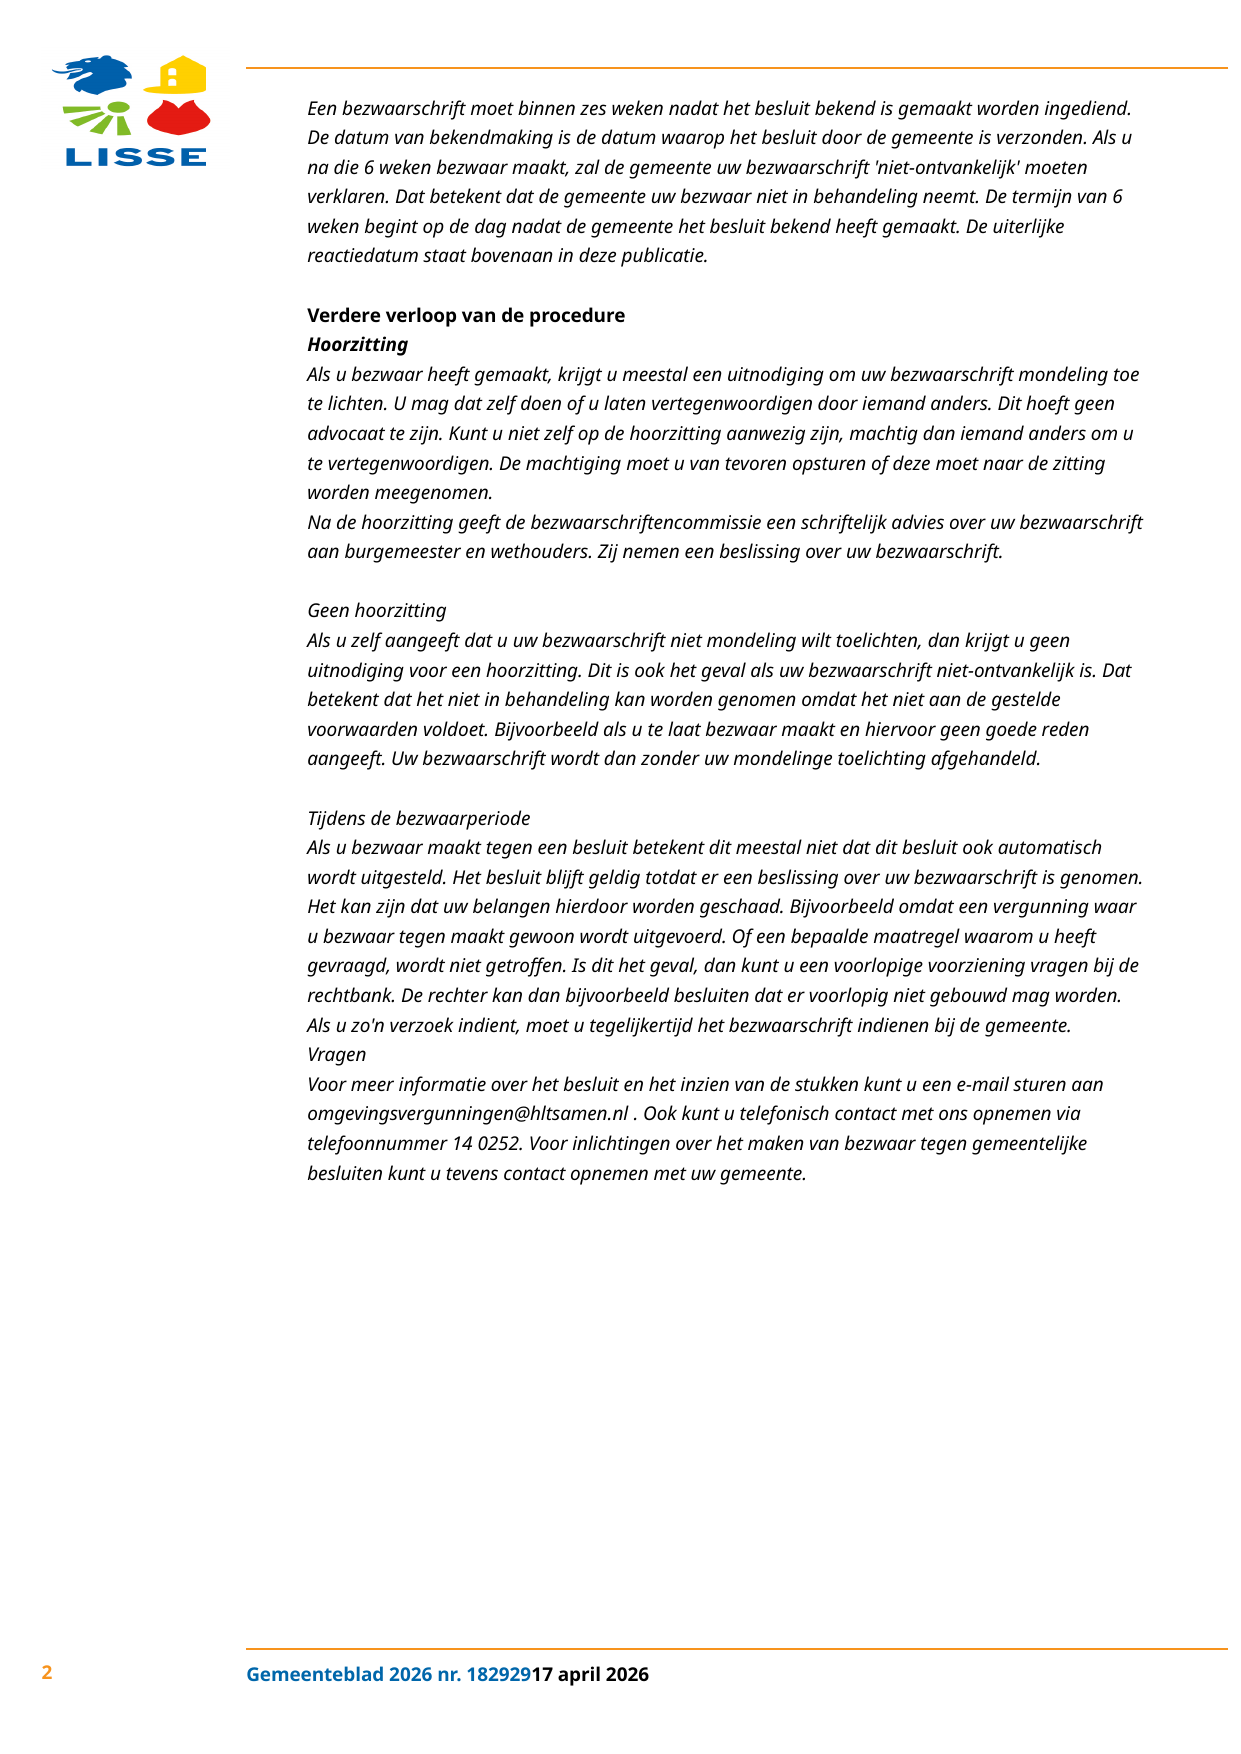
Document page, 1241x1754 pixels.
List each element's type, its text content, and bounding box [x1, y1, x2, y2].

list Na de hoorzitting geeft de bezwaarschriftencommissie een schriftelijk advies over uw bezwaarschrift aan burgemeester en wethouders. Zij nemen een beslissing over uw bezwaarschrift. [248, 509, 1152, 564]
list Hoorzitting [248, 331, 1152, 357]
list Voor meer informatie over het besluit en het inzien van de stukken kunt u een e-mail sturen aan omgevingsvergunningen@hltsamen.nl . Ook kunt u telefonisch contact met ons opnemen via telefoonnummer 14 0252. Voor inlichtingen over het maken van bezwaar tegen gemeentelijke besluiten kunt u tevens contact opnemen met uw gemeente. [248, 1071, 1152, 1186]
list Verdere verloop van de procedure [248, 302, 1152, 328]
list Een bezwaarschrift moet binnen zes weken nadat het besluit bekend is gemaakt worden ingediend. De datum van bekendmaking is de datum waarop het besluit door de gemeente is verzonden. Als u na die 6 weken bezwaar maakt, zal de gemeente uw bezwaarschrift 'niet-ontvankelijk' moeten verklaren. Dat betekent dat de gemeente uw bezwaar niet in behandeling neemt. De termijn van 6 weken begint op de dag nadat de gemeente het besluit bekend heeft gemaakt. De uiterlijke reactiedatum staat bovenaan in deze publicatie. [248, 95, 1152, 268]
picture [41, 47, 231, 172]
list Vragen [248, 1041, 1152, 1067]
list Als u zelf aangeeft dat u uw bezwaarschrift niet mondeling wilt toelichten, dan krijgt u geen uitnodiging voor een hoorzitting. Dit is ook het geval als uw bezwaarschrift niet-ontvankelijk is. Dat betekent dat het niet in behandeling kan worden genomen omdat het niet aan de gestelde voorwaarden voldoet. Bijvoorbeeld als u te laat bezwaar maakt en hiervoor geen goede reden aangeeft. Uw bezwaarschrift wordt dan zonder uw mondelinge toelichting afgehandeld. [248, 627, 1152, 771]
list Geen hoorzitting [248, 598, 1152, 623]
list Tijdens de bezwaarperiode [248, 805, 1152, 831]
list Als u bezwaar heeft gemaakt, krijgt u meestal een uitnodiging om uw bezwaarschrift mondeling toe te lichten. U mag dat zelf doen of u laten vertegenwoordigen door iemand anders. Dit hoeft geen advocaat te zijn. Kunt u niet zelf op de hoorzitting aanwezig zijn, machtig dan iemand anders om u te vertegenwoordigen. De machtiging moet u van tevoren opsturen of deze moet naar de zitting worden meegenomen. [248, 361, 1152, 505]
list Als u bezwaar maakt tegen een besluit betekent dit meestal niet dat dit besluit ook automatisch wordt uitgesteld. Het besluit blijft geldig totdat er een beslissing over uw bezwaarschrift is genomen. Het kan zijn dat uw belangen hierdoor worden geschaad. Bijvoorbeeld omdat een vergunning waar u bezwaar tegen maakt gewoon wordt uitgevoerd. Of een bepaalde maatregel waarom u heeft gevraagd, wordt niet getroffen. Is dit het geval, dan kunt u een voorlopige voorziening vragen bij de rechtbank. De rechter kan dan bijvoorbeeld besluiten dat er voorlopig niet gebouwd mag worden. Als u zo'n verzoek indient, moet u tegelijkertijd het bezwaarschrift indienen bij de gemeente. [248, 834, 1152, 1038]
